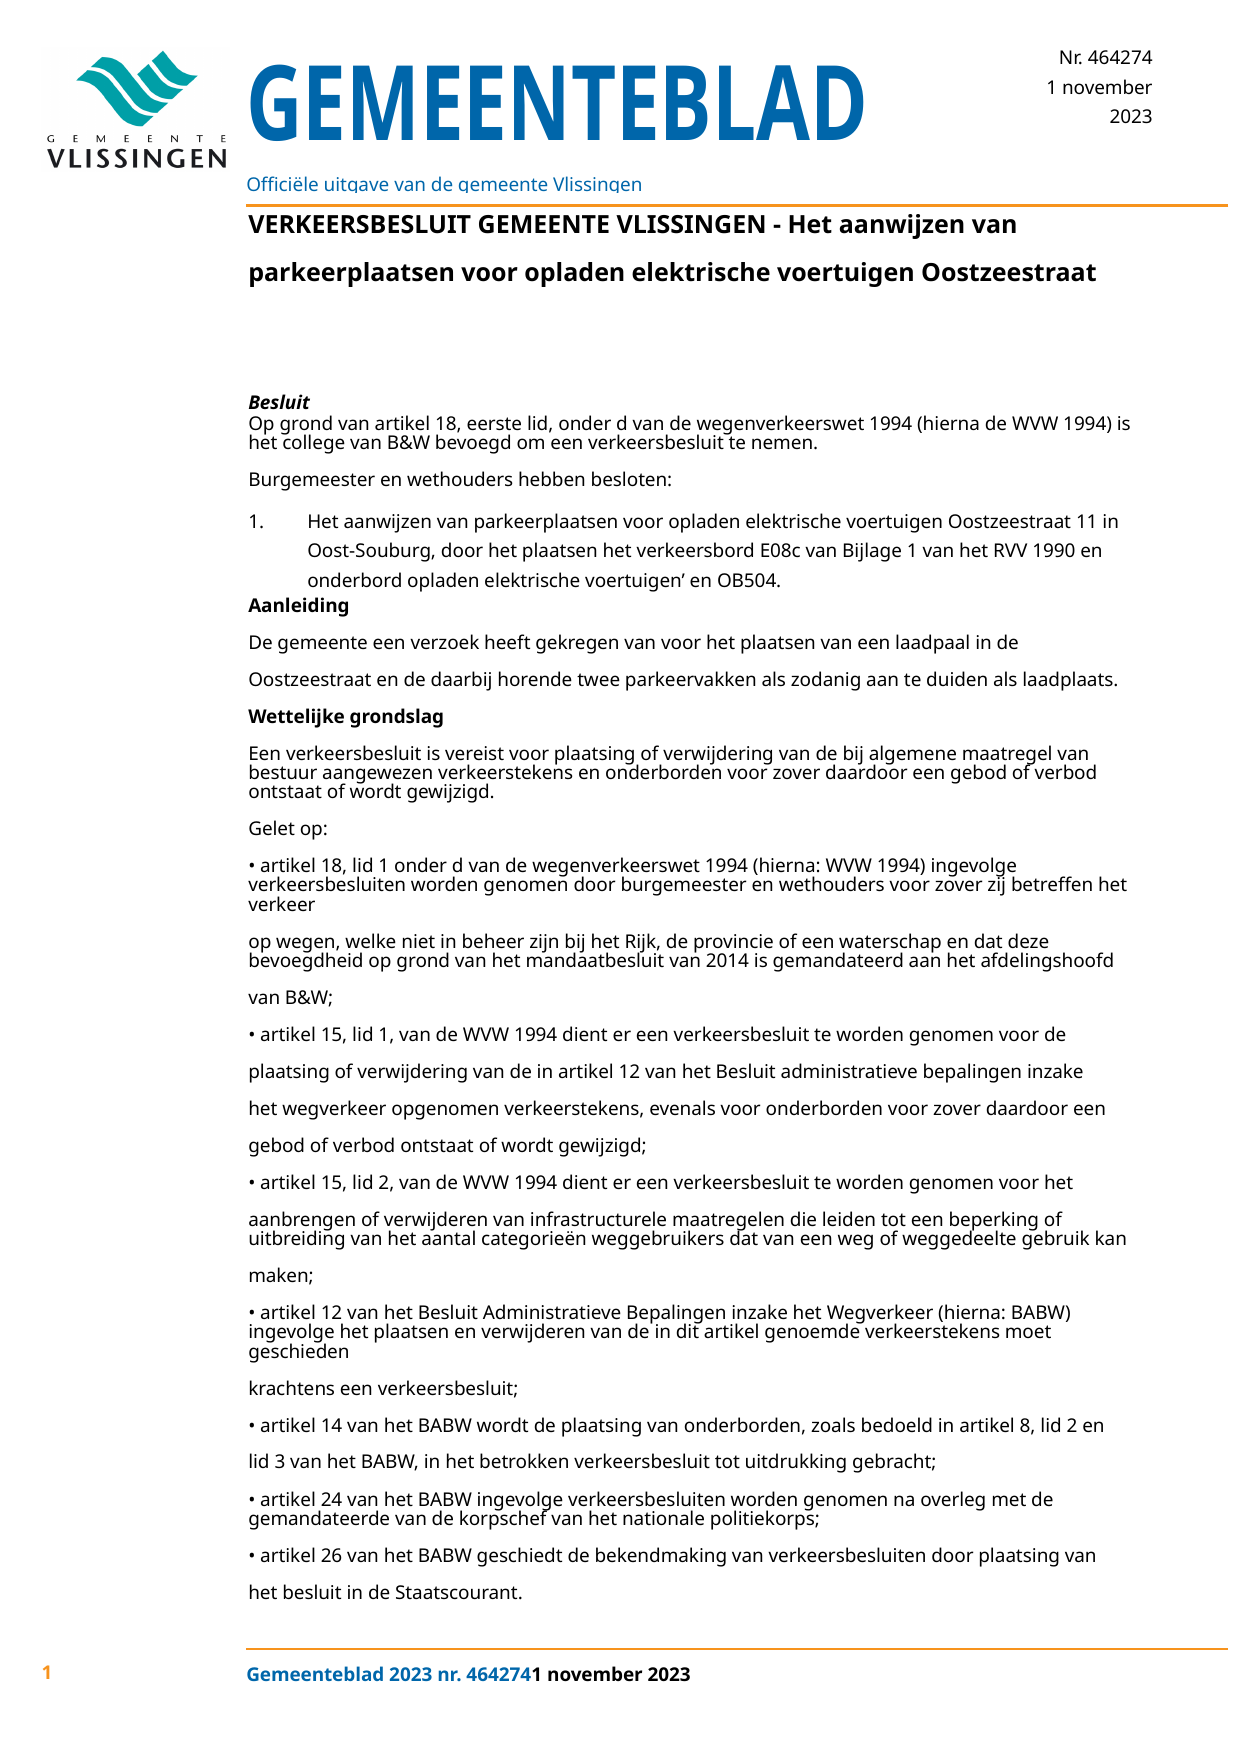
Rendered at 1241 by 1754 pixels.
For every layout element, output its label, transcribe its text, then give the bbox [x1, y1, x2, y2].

text van B&W; [248, 989, 1152, 1008]
text Oostzeestraat en de daarbij horende twee parkeervakken als zodanig aan te duiden als laadplaats. [248, 671, 1152, 690]
text • artikel 15, lid 1, van de WVW 1994 dient er een verkeersbesluit te worden genomen voor de [248, 1026, 1152, 1045]
text • artikel 14 van het BABW wordt de plaatsing van onderborden, zoals bedoeld in artikel 8, lid 2 en [248, 1417, 1152, 1436]
text aanbrengen of verwijderen van infrastructurele maatregelen die leiden tot een beperking of uitbreiding van het aantal categorieën weggebruikers dat van een weg of weggedeelte gebruik kan [248, 1211, 1152, 1249]
text Burgemeester en wethouders hebben besloten: [248, 471, 1152, 490]
text Een verkeersbesluit is vereist voor plaatsing of verwijdering van de bij algemene maatregel van bestuur aangewezen verkeerstekens en onderborden voor zover daardoor een gebod of verbod ontstaat of wordt gewijzigd. [248, 745, 1152, 802]
text plaatsing of verwijdering van de in artikel 12 van het Besluit administratieve bepalingen inzake [248, 1063, 1152, 1082]
text • artikel 24 van het BABW ingevolge verkeersbesluiten worden genomen na overleg met de gemandateerde van de korpschef van het nationale politiekorps; [248, 1491, 1152, 1529]
text Aanleiding [248, 597, 1152, 616]
text Op grond van artikel 18, eerste lid, onder d van de wegenverkeerswet 1994 (hierna de WVW 1994) is het college van B&W bevoegd om een verkeersbesluit te nemen. [248, 415, 1152, 453]
text krachtens een verkeersbesluit; [248, 1379, 1152, 1399]
text het besluit in de Staatscourant. [248, 1584, 1152, 1603]
text lid 3 van het BABW, in het betrokken verkeersbesluit tot uitdrukking gebracht; [248, 1453, 1152, 1473]
text VERKEERSBESLUIT GEMEENTE VLISSINGEN - Het aanwijzen van parkeerplaatsen voor opladen elektrische voertuigen Oostzeestraat [248, 207, 1152, 288]
text • artikel 26 van het BABW geschiedt de bekendmaking van verkeersbesluiten door plaatsing van [248, 1547, 1152, 1566]
text Besluit [248, 389, 1152, 415]
text maken; [248, 1267, 1152, 1286]
text op wegen, welke niet in beheer zijn bij het Rijk, de provincie of een waterschap en dat deze bevoegdheid op grond van het mandaatbesluit van 2014 is gemandateerd aan het afdelingshoofd [248, 933, 1152, 971]
list Het aanwijzen van parkeerplaatsen voor opladen elektrische voertuigen Oostzeestraat 11 in Oost-Souburg, door het plaatsen het verkeersbord E08c van Bijlage 1 van het RVV 1990 en onderbord opladen elektrische voertuigen’ en OB504. [248, 508, 1152, 593]
text • artikel 12 van het Besluit Administratieve Bepalingen inzake het Wegverkeer (hierna: BABW) ingevolge het plaatsen en verwijderen van de in dit artikel genoemde verkeerstekens moet geschieden [248, 1304, 1152, 1362]
text • artikel 18, lid 1 onder d van de wegenverkeerswet 1994 (hierna: WVW 1994) ingevolge verkeersbesluiten worden genomen door burgemeester en wethouders voor zover zij betreffen het verkeer [248, 857, 1152, 915]
text De gemeente een verzoek heeft gekregen van voor het plaatsen van een laadpaal in de [248, 634, 1152, 653]
text gebod of verbod ontstaat of wordt gewijzigd; [248, 1137, 1152, 1156]
text het wegverkeer opgenomen verkeerstekens, evenals voor onderborden voor zover daardoor een [248, 1100, 1152, 1119]
text Gelet op: [248, 820, 1152, 839]
text • artikel 15, lid 2, van de WVW 1994 dient er een verkeersbesluit te worden genomen voor het [248, 1174, 1152, 1193]
text Wettelijke grondslag [248, 708, 1152, 727]
picture [41, 47, 231, 172]
